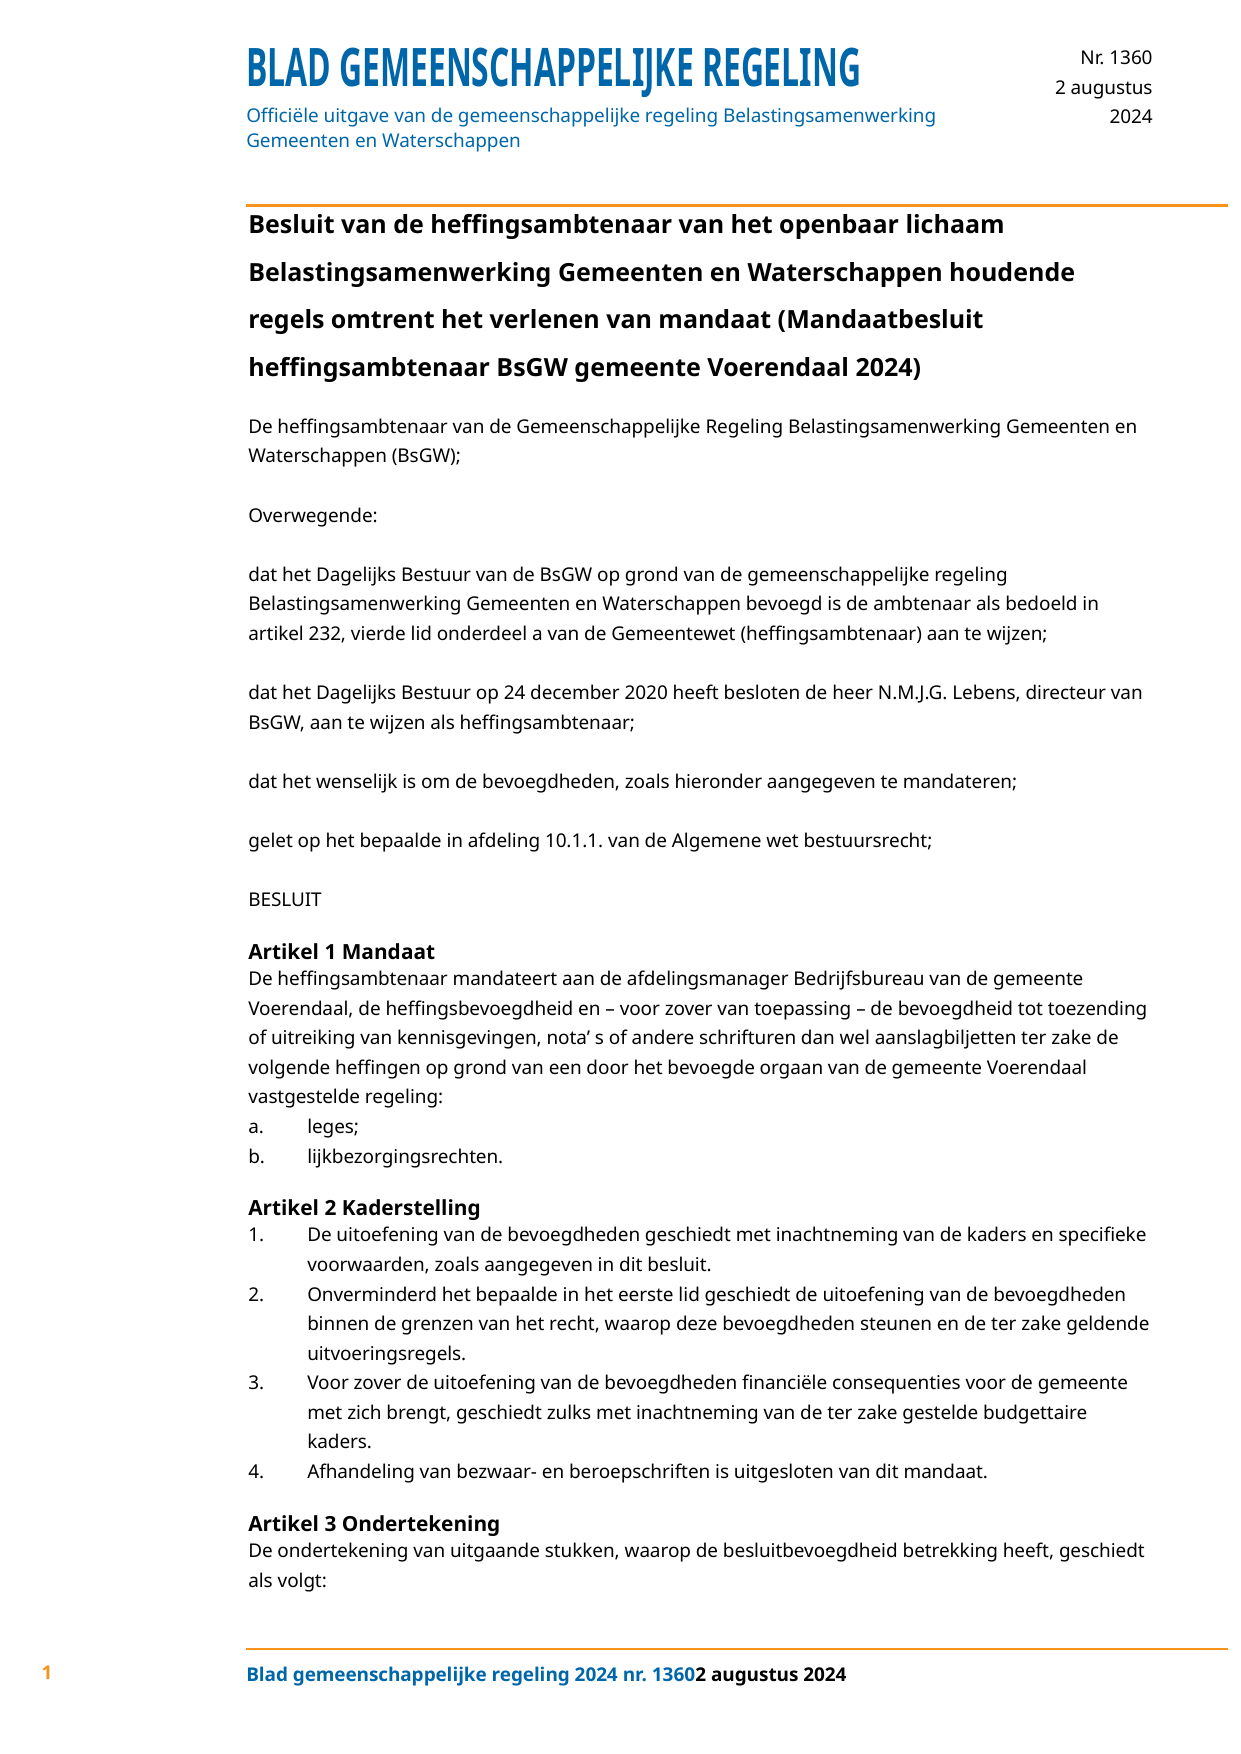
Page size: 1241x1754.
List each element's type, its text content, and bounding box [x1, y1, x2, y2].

list Voor zover de uitoefening van de bevoegdheden financiële consequenties voor de gemeente met zich brengt, geschiedt zulks met inachtneming van de ter zake gestelde budgettaire kaders. [248, 1369, 1152, 1454]
text gelet op het bepaalde in afdeling 10.1.1. van de Algemene wet bestuursrecht; [248, 827, 1152, 853]
list De uitoefening van de bevoegdheden geschiedt met inachtneming van de kaders en specifieke voorwaarden, zoals aangegeven in dit besluit. [248, 1222, 1152, 1277]
text dat het wenselijk is om de bevoegdheden, zoals hieronder aangegeven te mandateren; [248, 768, 1152, 794]
text Artikel 2 Kaderstelling [248, 1193, 1152, 1222]
text BESLUIT [248, 886, 1152, 912]
list Onverminderd het bepaalde in het eerste lid geschiedt de uitoefening van de bevoegdheden binnen de grenzen van het recht, waarop deze bevoegdheden steunen en de ter zake geldende uitvoeringsregels. [248, 1281, 1152, 1366]
text De heffingsambtenaar mandateert aan de afdelingsmanager Bedrijfsbureau van de gemeente Voerendaal, de heffingsbevoegdheid en – voor zover van toepassing – de bevoegdheid tot toezending of uitreiking van kennisgevingen, nota’ s of andere schrifturen dan wel aanslagbiljetten ter zake de volgende heffingen op grond van een door het bevoegde orgaan van de gemeente Voerendaal vastgestelde regeling: [248, 965, 1152, 1109]
text dat het Dagelijks Bestuur van de BsGW op grond van de gemeenschappelijke regeling Belastingsamenwerking Gemeenten en Waterschappen bevoegd is de ambtenaar als bedoeld in artikel 232, vierde lid onderdeel a van de Gemeentewet (heffingsambtenaar) aan te wijzen; [248, 561, 1152, 646]
text dat het Dagelijks Bestuur op 24 december 2020 heeft besloten de heer N.M.J.G. Lebens, directeur van BsGW, aan te wijzen als heffingsambtenaar; [248, 679, 1152, 735]
list Afhandeling van bezwaar- en beroepschriften is uitgesloten van dit mandaat. [248, 1458, 1152, 1484]
text Overwegende: [248, 502, 1152, 528]
text De heffingsambtenaar van de Gemeenschappelijke Regeling Belastingsamenwerking Gemeenten en Waterschappen (BsGW); [248, 413, 1152, 468]
text De ondertekening van uitgaande stukken, waarop de besluitbevoegdheid betrekking heeft, geschiedt als volgt: [248, 1537, 1152, 1592]
picture [41, 47, 231, 172]
list lijkbezorgingsrechten. [248, 1143, 1152, 1168]
text Artikel 3 Ondertekening [248, 1509, 1152, 1537]
list leges; [248, 1113, 1152, 1139]
text Artikel 1 Mandaat [248, 937, 1152, 965]
text Besluit van de heffingsambtenaar van het openbaar lichaam Belastingsamenwerking Gemeenten en Waterschappen houdende regels omtrent het verlenen van mandaat (Mandaatbesluit heffingsambtenaar BsGW gemeente Voerendaal 2024) [248, 207, 1152, 384]
